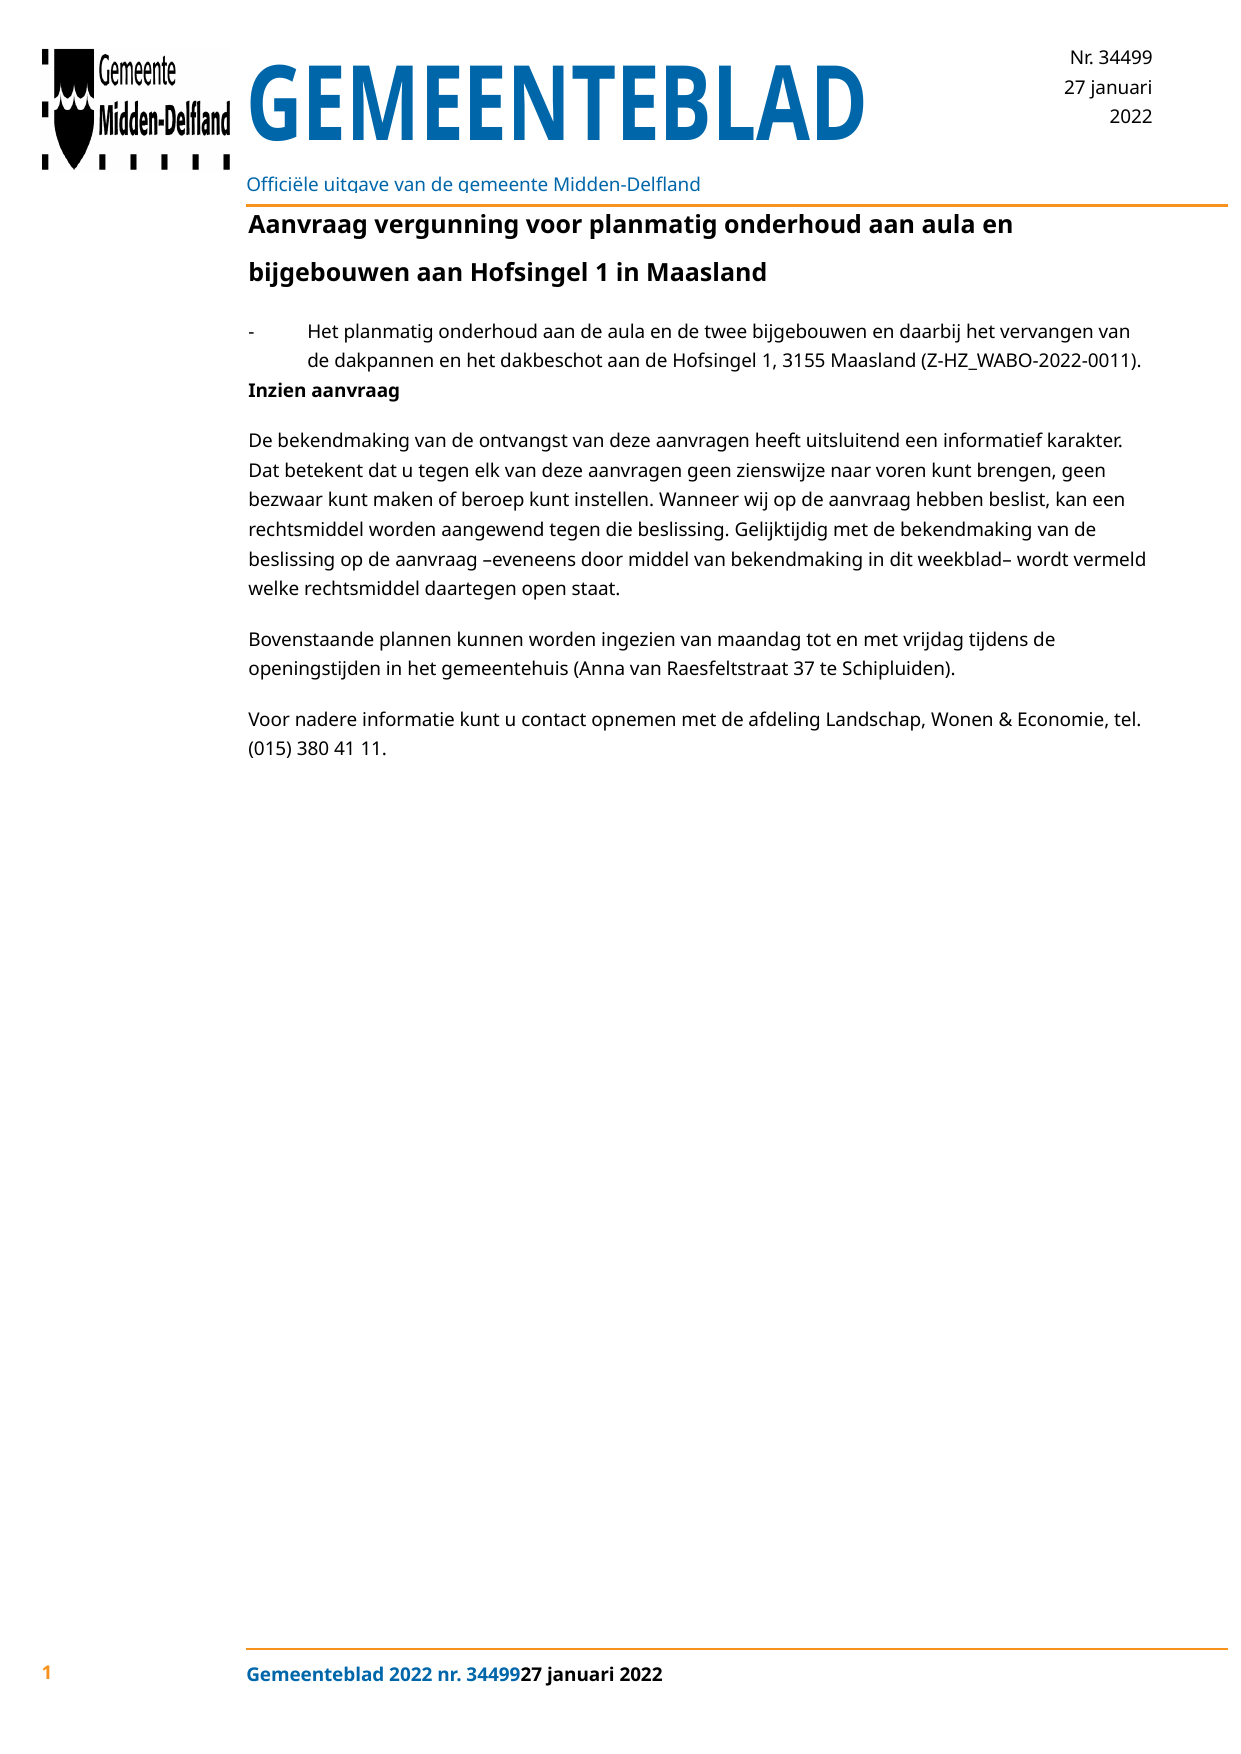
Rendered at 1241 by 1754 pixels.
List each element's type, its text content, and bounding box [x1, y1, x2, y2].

picture [41, 47, 231, 172]
text Bovenstaande plannen kunnen worden ingezien van maandag tot en met vrijdag tijdens de openingstijden in het gemeentehuis (Anna van Raesfeltstraat 37 te Schipluiden). [248, 626, 1152, 681]
text De bekendmaking van de ontvangst van deze aanvragen heeft uitsluitend een informatief karakter. Dat betekent dat u tegen elk van deze aanvragen geen zienswijze naar voren kunt brengen, geen bezwaar kunt maken of beroep kunt instellen. Wanneer wij op de aanvraag hebben beslist, kan een rechtsmiddel worden aangewend tegen die beslissing. Gelijktijdig met de bekendmaking van de beslissing op de aanvraag –eveneens door middel van bekendmaking in dit weekblad– wordt vermeld welke rechtsmiddel daartegen open staat. [248, 427, 1152, 601]
list Het planmatig onderhoud aan de aula en de twee bijgebouwen en daarbij het vervangen van de dakpannen en het dakbeschot aan de Hofsingel 1, 3155 Maasland (Z-HZ_WABO-2022-0011). [248, 318, 1152, 373]
text Voor nadere informatie kunt u contact opnemen met de afdeling Landschap, Wonen & Economie, tel. (015) 380 41 11. [248, 706, 1152, 761]
text Inzien aanvraag [248, 377, 1152, 403]
text Aanvraag vergunning voor planmatig onderhoud aan aula en bijgebouwen aan Hofsingel 1 in Maasland [248, 207, 1152, 288]
